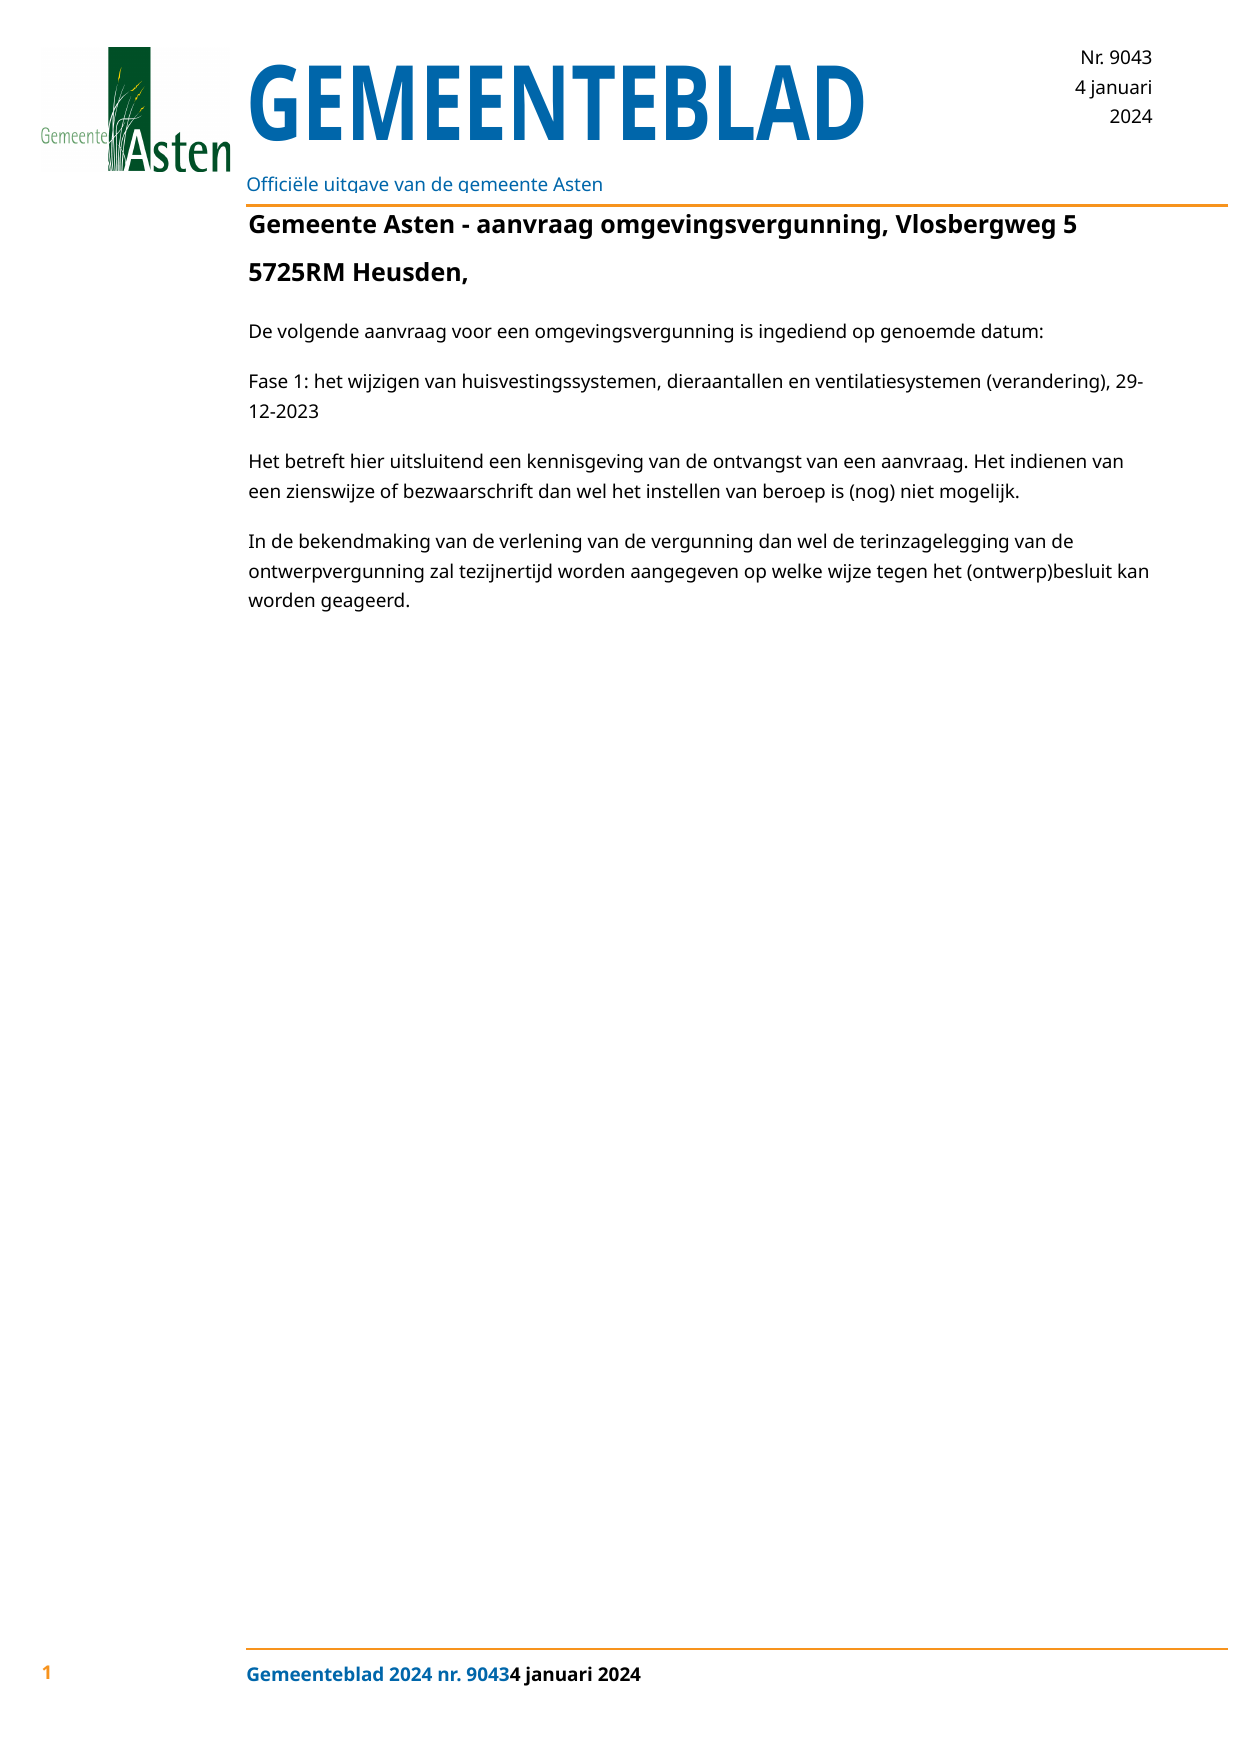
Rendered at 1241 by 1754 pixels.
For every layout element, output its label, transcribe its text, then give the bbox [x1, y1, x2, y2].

text Het betreft hier uitsluitend een kennisgeving van de ontvangst van een aanvraag. Het indienen van een zienswijze of bezwaarschrift dan wel het instellen van beroep is (nog) niet mogelijk. [248, 448, 1152, 504]
text De volgende aanvraag voor een omgevingsvergunning is ingediend op genoemde datum: [248, 318, 1152, 344]
text Gemeente Asten - aanvraag omgevingsvergunning, Vlosbergweg 5 5725RM Heusden, [248, 207, 1152, 288]
text In de bekendmaking van de verlening van de vergunning dan wel de terinzagelegging van de ontwerpvergunning zal tezijnertijd worden aangegeven op welke wijze tegen het (ontwerp)besluit kan worden geageerd. [248, 528, 1152, 613]
picture [41, 47, 231, 172]
text Fase 1: het wijzigen van huisvestingssystemen, dieraantallen en ventilatiesystemen (verandering), 29-12-2023 [248, 368, 1152, 424]
